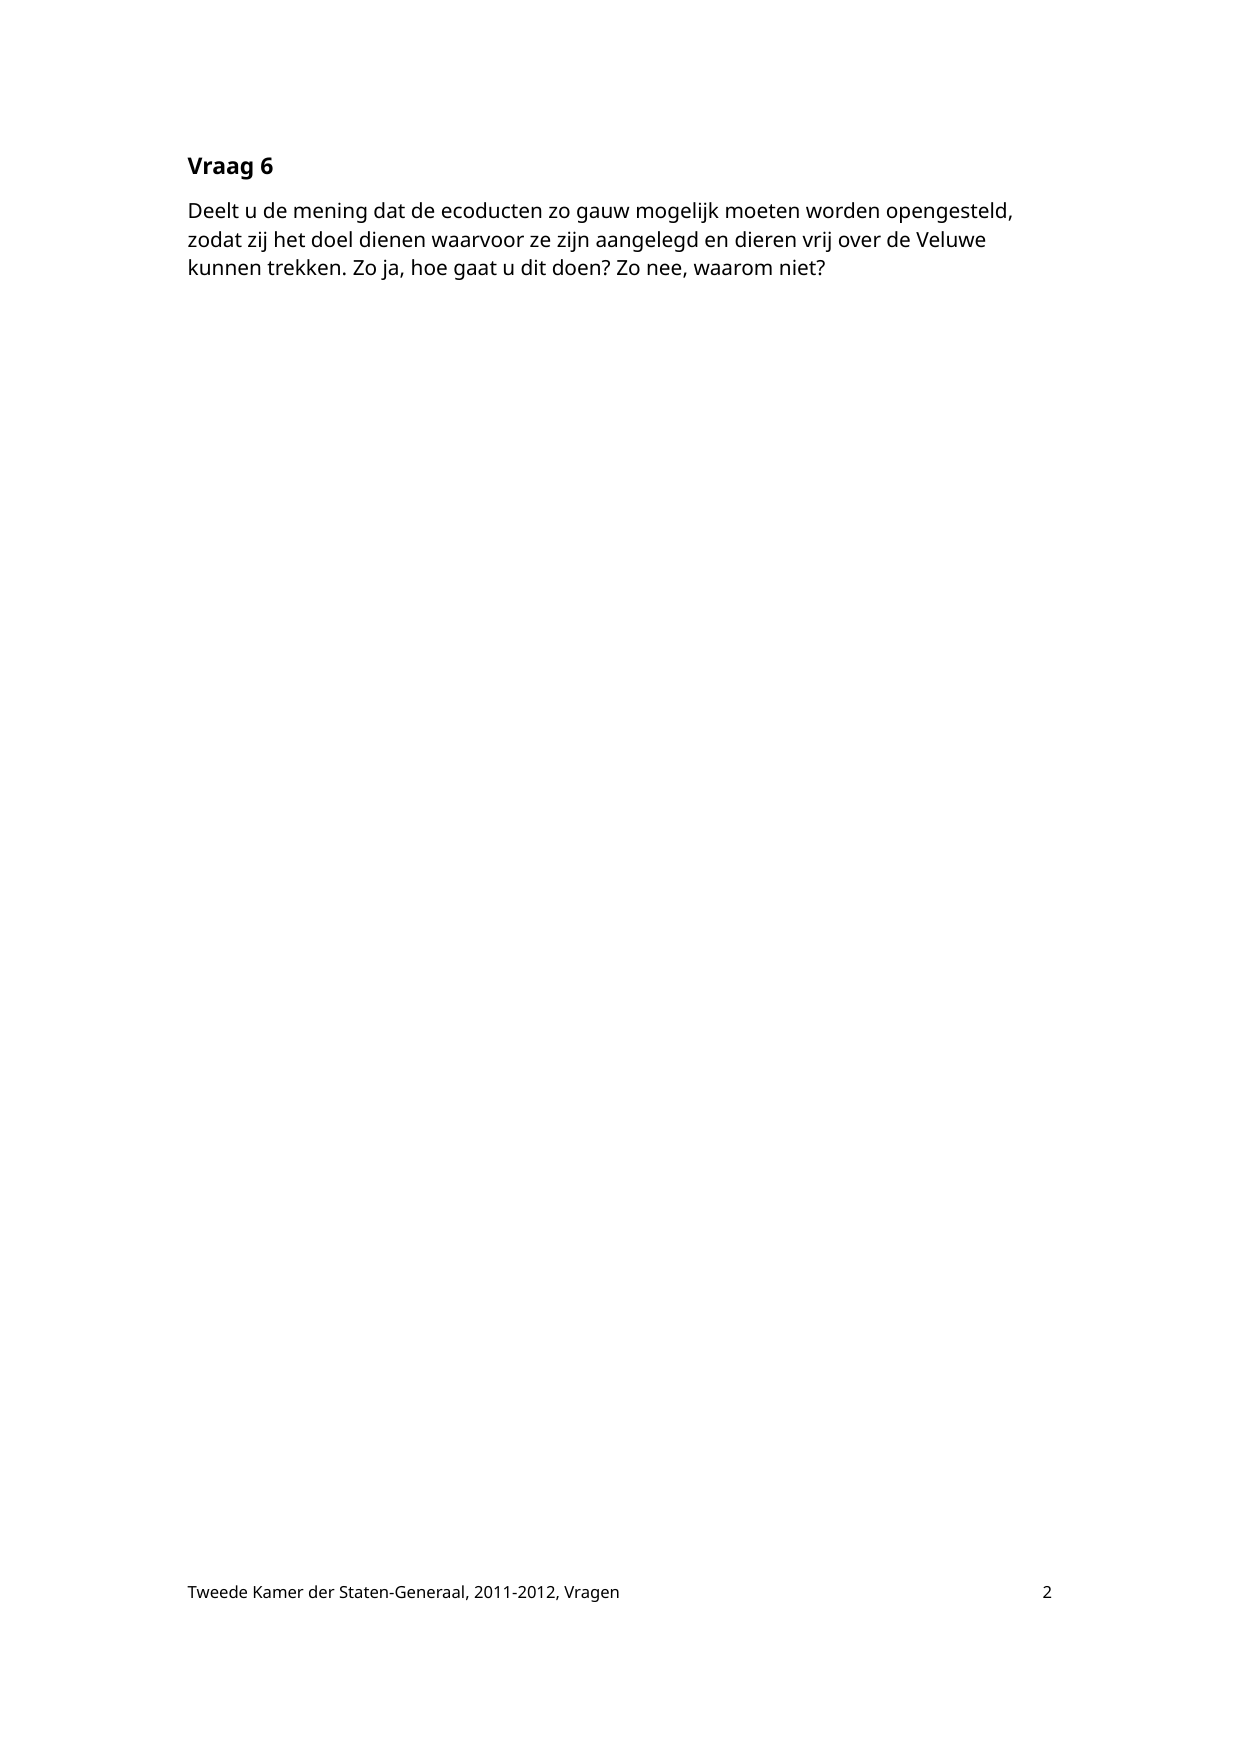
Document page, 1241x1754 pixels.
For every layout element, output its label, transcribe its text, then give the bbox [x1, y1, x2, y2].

subtitle Vraag 6 [187, 150, 1053, 181]
text Deelt u de mening dat de ecoducten zo gauw mogelijk moeten worden opengesteld, zodat zij het doel dienen waarvoor ze zijn aangelegd en dieren vrij over de Veluwe kunnen trekken. Zo ja, hoe gaat u dit doen? Zo nee, waarom niet? [187, 196, 1053, 282]
